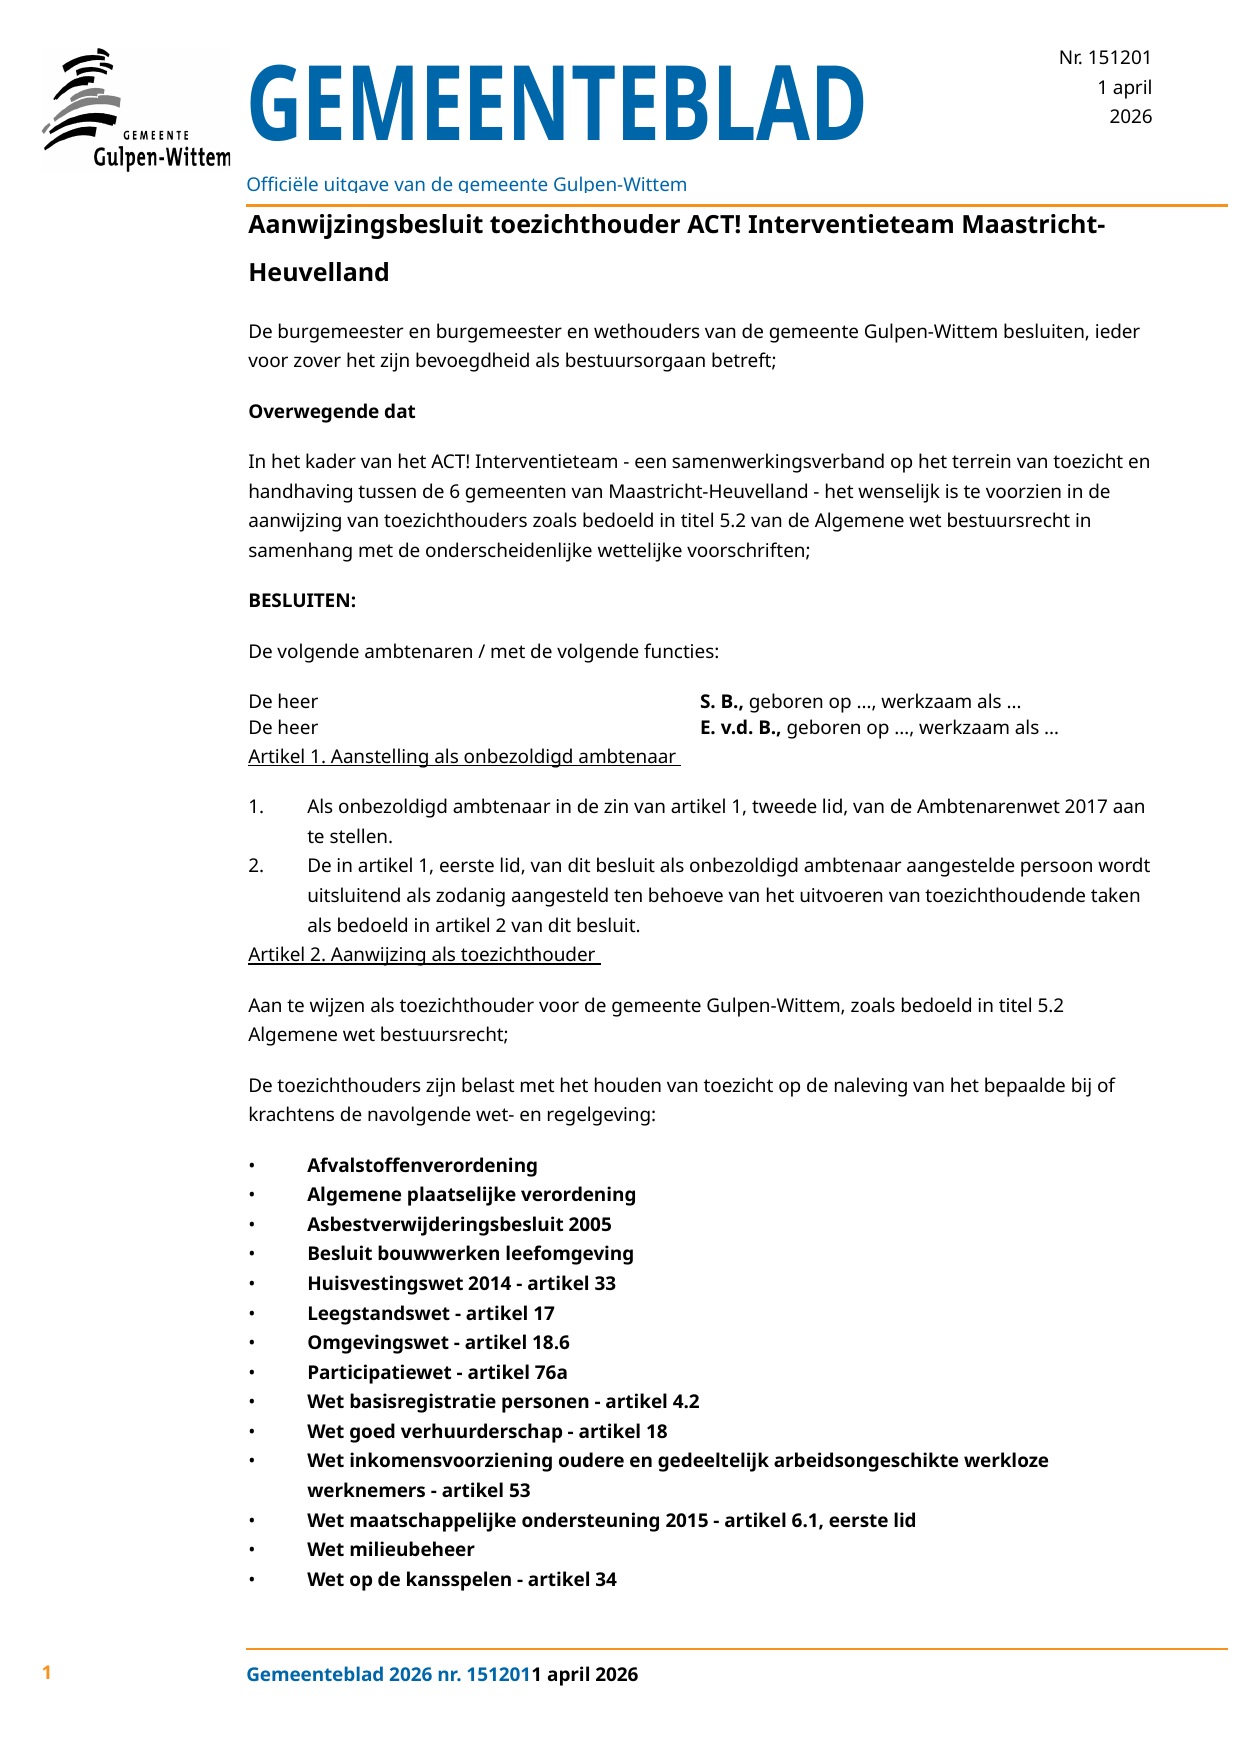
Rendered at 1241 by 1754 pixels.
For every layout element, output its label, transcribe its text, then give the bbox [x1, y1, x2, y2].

text De burgemeester en burgemeester en wethouders van de gemeente Gulpen-Wittem besluiten, ieder voor zover het zijn bevoegdheid als bestuursorgaan betreft; [248, 318, 1152, 373]
list Participatiewet - artikel 76a [248, 1359, 1152, 1385]
text Overwegende dat [248, 398, 1152, 424]
list De in artikel 1, eerste lid, van dit besluit als onbezoldigd ambtenaar aangestelde persoon wordt uitsluitend als zodanig aangesteld ten behoeve van het uitvoeren van toezichthoudende taken als bedoeld in artikel 2 van dit besluit. [248, 853, 1152, 938]
list Wet op de kansspelen - artikel 34 [248, 1566, 1152, 1592]
table_header De heer [248, 689, 700, 714]
list Besluit bouwwerken leefomgeving [248, 1241, 1152, 1266]
text BESLUITEN: [248, 587, 1152, 613]
picture [41, 47, 231, 172]
table_header S. B., geboren op …, werkzaam als … [700, 689, 1152, 714]
table_cell De heer [248, 714, 700, 740]
list Wet milieubeheer [248, 1536, 1152, 1562]
text De toezichthouders zijn belast met het houden van toezicht op de naleving van het bepaalde bij of krachtens de navolgende wet- en regelgeving: [248, 1072, 1152, 1127]
text Aan te wijzen als toezichthouder voor de gemeente Gulpen-Wittem, zoals bedoeld in titel 5.2 Algemene wet bestuursrecht; [248, 992, 1152, 1047]
list Wet inkomensvoorziening oudere en gedeeltelijk arbeidsongeschikte werkloze werknemers - artikel 53 [248, 1448, 1152, 1503]
list Huisvestingswet 2014 - artikel 33 [248, 1270, 1152, 1296]
list Asbestverwijderingsbesluit 2005 [248, 1211, 1152, 1237]
table_cell E. v.d. B., geboren op …, werkzaam als … [700, 714, 1152, 740]
text De volgende ambtenaren / met de volgende functies: [248, 638, 1152, 664]
list Wet basisregistratie personen - artikel 4.2 [248, 1388, 1152, 1414]
list Wet maatschappelijke ondersteuning 2015 - artikel 6.1, eerste lid [248, 1507, 1152, 1533]
text Artikel 1. Aanstelling als onbezoldigd ambtenaar [248, 743, 1152, 769]
list Algemene plaatselijke verordening [248, 1181, 1152, 1207]
list Leegstandswet - artikel 17 [248, 1300, 1152, 1326]
text Artikel 2. Aanwijzing als toezichthouder [248, 941, 1152, 967]
text In het kader van het ACT! Interventieteam - een samenwerkingsverband op het terrein van toezicht en handhaving tussen de 6 gemeenten van Maastricht-Heuvelland - het wenselijk is te voorzien in de aanwijzing van toezichthouders zoals bedoeld in titel 5.2 van de Algemene wet bestuursrecht in samenhang met de onderscheidenlijke wettelijke voorschriften; [248, 448, 1152, 563]
list Omgevingswet - artikel 18.6 [248, 1329, 1152, 1355]
text Aanwijzingsbesluit toezichthouder ACT! Interventieteam Maastricht-Heuvelland [248, 207, 1152, 288]
list Als onbezoldigd ambtenaar in de zin van artikel 1, tweede lid, van de Ambtenarenwet 2017 aan te stellen. [248, 793, 1152, 849]
list Afvalstoffenverordening [248, 1152, 1152, 1178]
list Wet goed verhuurderschap - artikel 18 [248, 1418, 1152, 1444]
